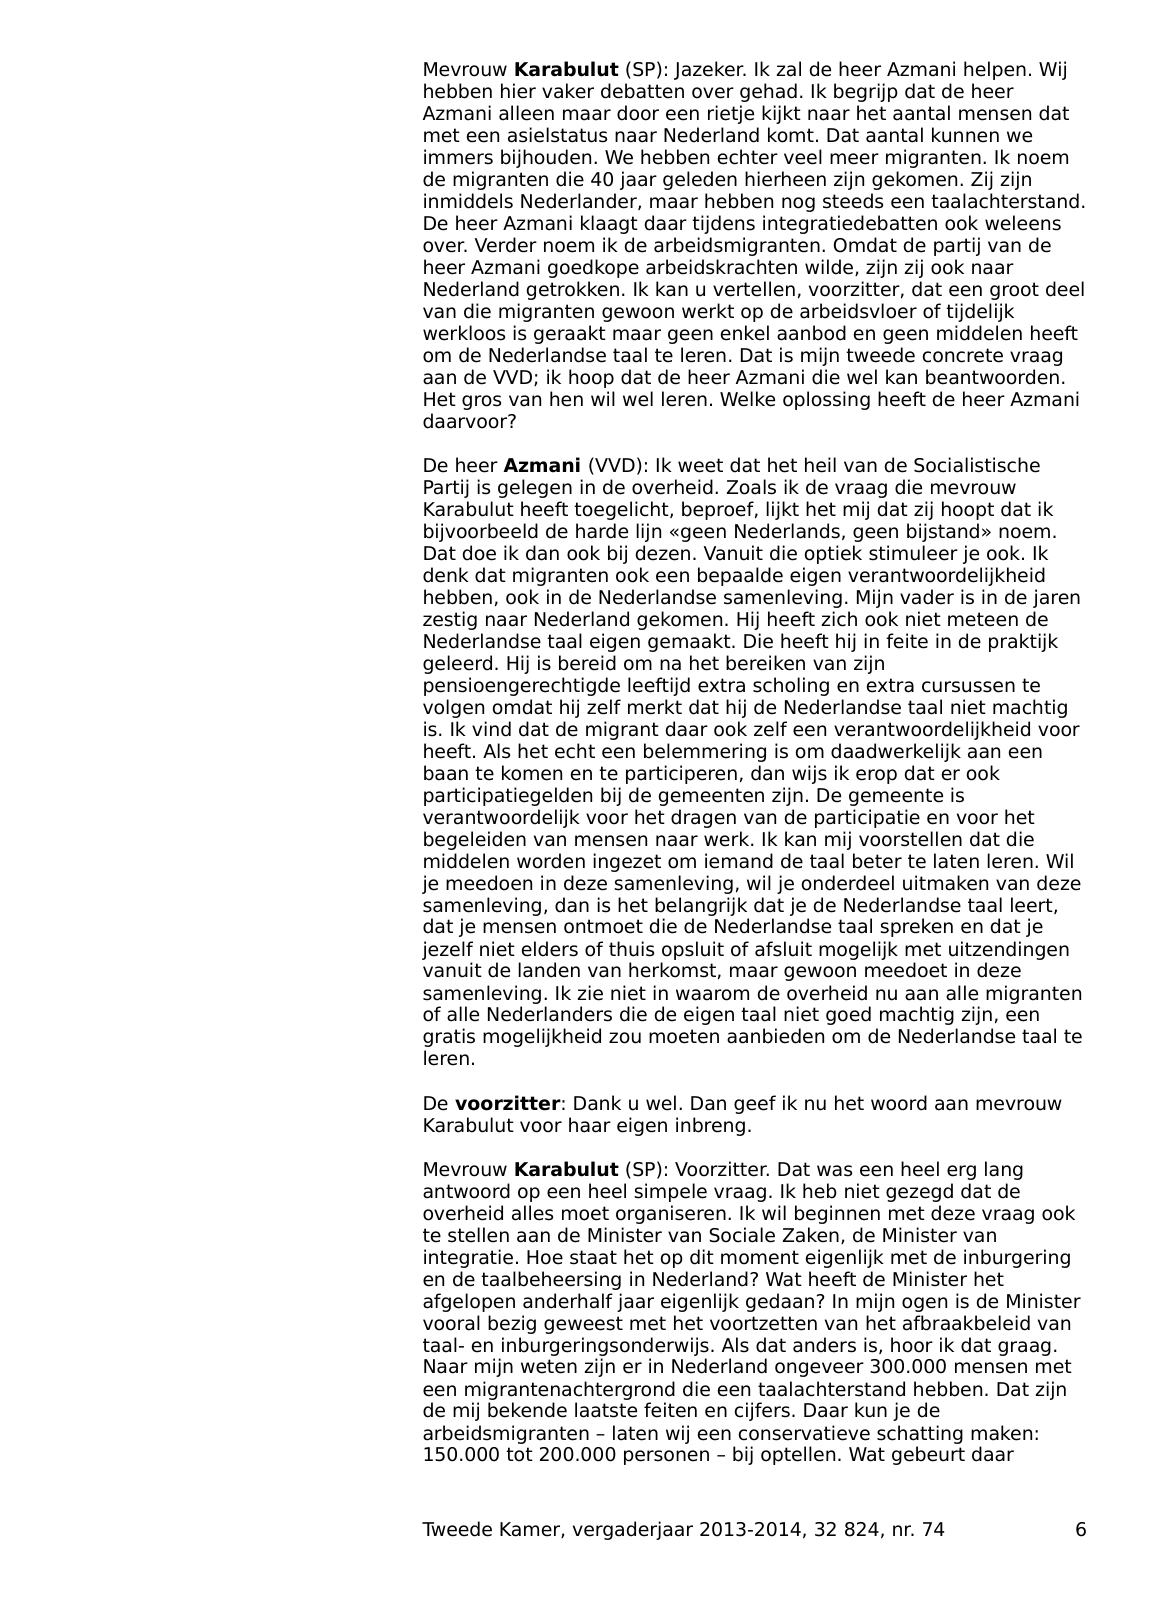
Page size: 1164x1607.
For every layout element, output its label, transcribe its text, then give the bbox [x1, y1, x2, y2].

text De voorzitter: Dank u wel. Dan geef ik nu het woord aan mevrouw Karabulut voor haar eigen inbreng. [422, 1092, 1087, 1136]
text Mevrouw Karabulut (SP): Jazeker. Ik zal de heer Azmani helpen. Wij hebben hier vaker debatten over gehad. Ik begrijp dat de heer Azmani alleen maar door een rietje kijkt naar het aantal mensen dat met een asielstatus naar Nederland komt. Dat aantal kunnen we immers bijhouden. We hebben echter veel meer migranten. Ik noem de migranten die 40 jaar geleden hierheen zijn gekomen. Zij zijn inmiddels Nederlander, maar hebben nog steeds een taalachterstand. De heer Azmani klaagt daar tijdens integratiedebatten ook weleens over. Verder noem ik de arbeidsmigranten. Omdat de partij van de heer Azmani goedkope arbeidskrachten wilde, zijn zij ook naar Nederland getrokken. Ik kan u vertellen, voorzitter, dat een groot deel van die migranten gewoon werkt op de arbeidsvloer of tijdelijk werkloos is geraakt maar geen enkel aanbod en geen middelen heeft om de Nederlandse taal te leren. Dat is mijn tweede concrete vraag aan de VVD; ik hoop dat de heer Azmani die wel kan beantwoorden. Het gros van hen wil wel leren. Welke oplossing heeft de heer Azmani daarvoor? [422, 59, 1087, 433]
text De heer Azmani (VVD): Ik weet dat het heil van de Socialistische Partij is gelegen in de overheid. Zoals ik de vraag die mevrouw Karabulut heeft toegelicht, beproef, lijkt het mij dat zij hoopt dat ik bijvoorbeeld de harde lijn «geen Nederlands, geen bijstand» noem. Dat doe ik dan ook bij dezen. Vanuit die optiek stimuleer je ook. Ik denk dat migranten ook een bepaalde eigen verantwoordelijkheid hebben, ook in de Nederlandse samenleving. Mijn vader is in de jaren zestig naar Nederland gekomen. Hij heeft zich ook niet meteen de Nederlandse taal eigen gemaakt. Die heeft hij in feite in de praktijk geleerd. Hij is bereid om na het bereiken van zijn pensioengerechtigde leeftijd extra scholing en extra cursussen te volgen omdat hij zelf merkt dat hij de Nederlandse taal niet machtig is. Ik vind dat de migrant daar ook zelf een verantwoordelijkheid voor heeft. Als het echt een belemmering is om daadwerkelijk aan een baan te komen en te participeren, dan wijs ik erop dat er ook participatiegelden bij de gemeenten zijn. De gemeente is verantwoordelijk voor het dragen van de participatie en voor het begeleiden van mensen naar werk. Ik kan mij voorstellen dat die middelen worden ingezet om iemand de taal beter te laten leren. Wil je meedoen in deze samenleving, wil je onderdeel uitmaken van deze samenleving, dan is het belangrijk dat je de Nederlandse taal leert, dat je mensen ontmoet die de Nederlandse taal spreken en dat je jezelf niet elders of thuis opsluit of afsluit mogelijk met uitzendingen vanuit de landen van herkomst, maar gewoon meedoet in deze samenleving. Ik zie niet in waarom de overheid nu aan alle migranten of alle Nederlanders die de eigen taal niet goed machtig zijn, een gratis mogelijkheid zou moeten aanbieden om de Nederlandse taal te leren. [422, 455, 1087, 1070]
text Mevrouw Karabulut (SP): Voorzitter. Dat was een heel erg lang antwoord op een heel simpele vraag. Ik heb niet gezegd dat de overheid alles moet organiseren. Ik wil beginnen met deze vraag ook te stellen aan de Minister van Sociale Zaken, de Minister van integratie. Hoe staat het op dit moment eigenlijk met de inburgering en de taalbeheersing in Nederland? Wat heeft de Minister het afgelopen anderhalf jaar eigenlijk gedaan? In mijn ogen is de Minister vooral bezig geweest met het voortzetten van het afbraakbeleid van taal- en inburgeringsonderwijs. Als dat anders is, hoor ik dat graag. Naar mijn weten zijn er in Nederland ongeveer 300.000 mensen met een migrantenachtergrond die een taalachterstand hebben. Dat zijn de mij bekende laatste feiten en cijfers. Daar kun je de arbeidsmigranten – laten wij een conservatieve schatting maken: 150.000 tot 200.000 personen – bij optellen. Wat gebeurt daar [422, 1159, 1087, 1466]
